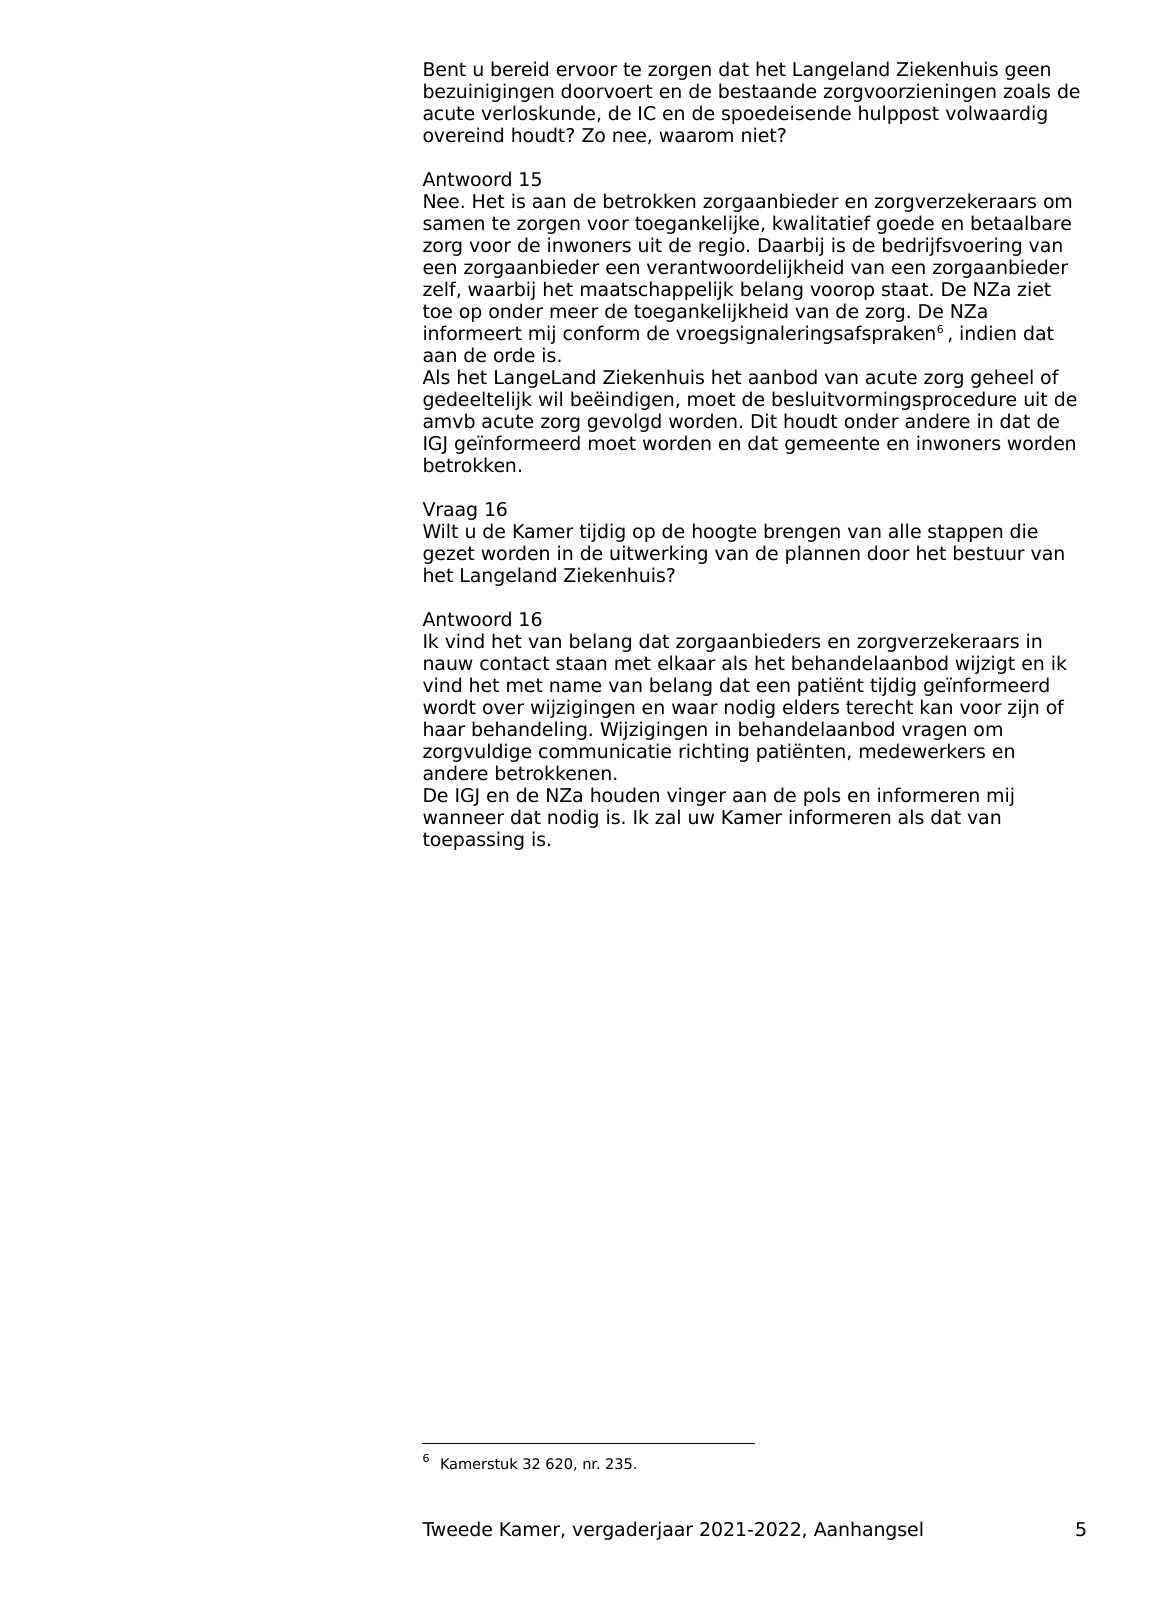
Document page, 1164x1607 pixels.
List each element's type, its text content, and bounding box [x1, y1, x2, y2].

text Antwoord 16 [422, 609, 1087, 631]
text Als het LangeLand Ziekenhuis het aanbod van acute zorg geheel of gedeeltelijk wil beëindigen, moet de besluitvormingsprocedure uit de amvb acute zorg gevolgd worden. Dit houdt onder andere in dat de IGJ geïnformeerd moet worden en dat gemeente en inwoners worden betrokken. [422, 367, 1087, 477]
text De IGJ en de NZa houden vinger aan de pols en informeren mij wanneer dat nodig is. Ik zal uw Kamer informeren als dat van toepassing is. [422, 785, 1087, 851]
text Bent u bereid ervoor te zorgen dat het Langeland Ziekenhuis geen bezuinigingen doorvoert en de bestaande zorgvoorzieningen zoals de acute verloskunde, de IC en de spoedeisende hulppost volwaardig overeind houdt? Zo nee, waarom niet? [422, 59, 1087, 147]
text Antwoord 15 [422, 169, 1087, 191]
text Wilt u de Kamer tijdig op de hoogte brengen van alle stappen die gezet worden in de uitwerking van de plannen door het bestuur van het Langeland Ziekenhuis? [422, 521, 1087, 587]
text Ik vind het van belang dat zorgaanbieders en zorgverzekeraars in nauw contact staan met elkaar als het behandelaanbod wijzigt en ik vind het met name van belang dat een patiënt tijdig geïnformeerd wordt over wijzigingen en waar nodig elders terecht kan voor zijn of haar behandeling. Wijzigingen in behandelaanbod vragen om zorgvuldige communicatie richting patiënten, medewerkers en andere betrokkenen. [422, 631, 1087, 785]
text Nee. Het is aan de betrokken zorgaanbieder en zorgverzekeraars om samen te zorgen voor toegankelijke, kwalitatief goede en betaalbare zorg voor de inwoners uit de regio. Daarbij is de bedrijfsvoering van een zorgaanbieder een verantwoordelijkheid van een zorgaanbieder zelf, waarbij het maatschappelijk belang voorop staat. De NZa ziet toe op onder meer de toegankelijkheid van de zorg. De NZa informeert mij conform de vroegsignaleringsafspraken, indien dat aan de orde is. [422, 191, 1087, 367]
text Kamerstuk 32 620, nr. 235. [422, 1452, 1087, 1474]
text Vraag 16 [422, 499, 1087, 521]
